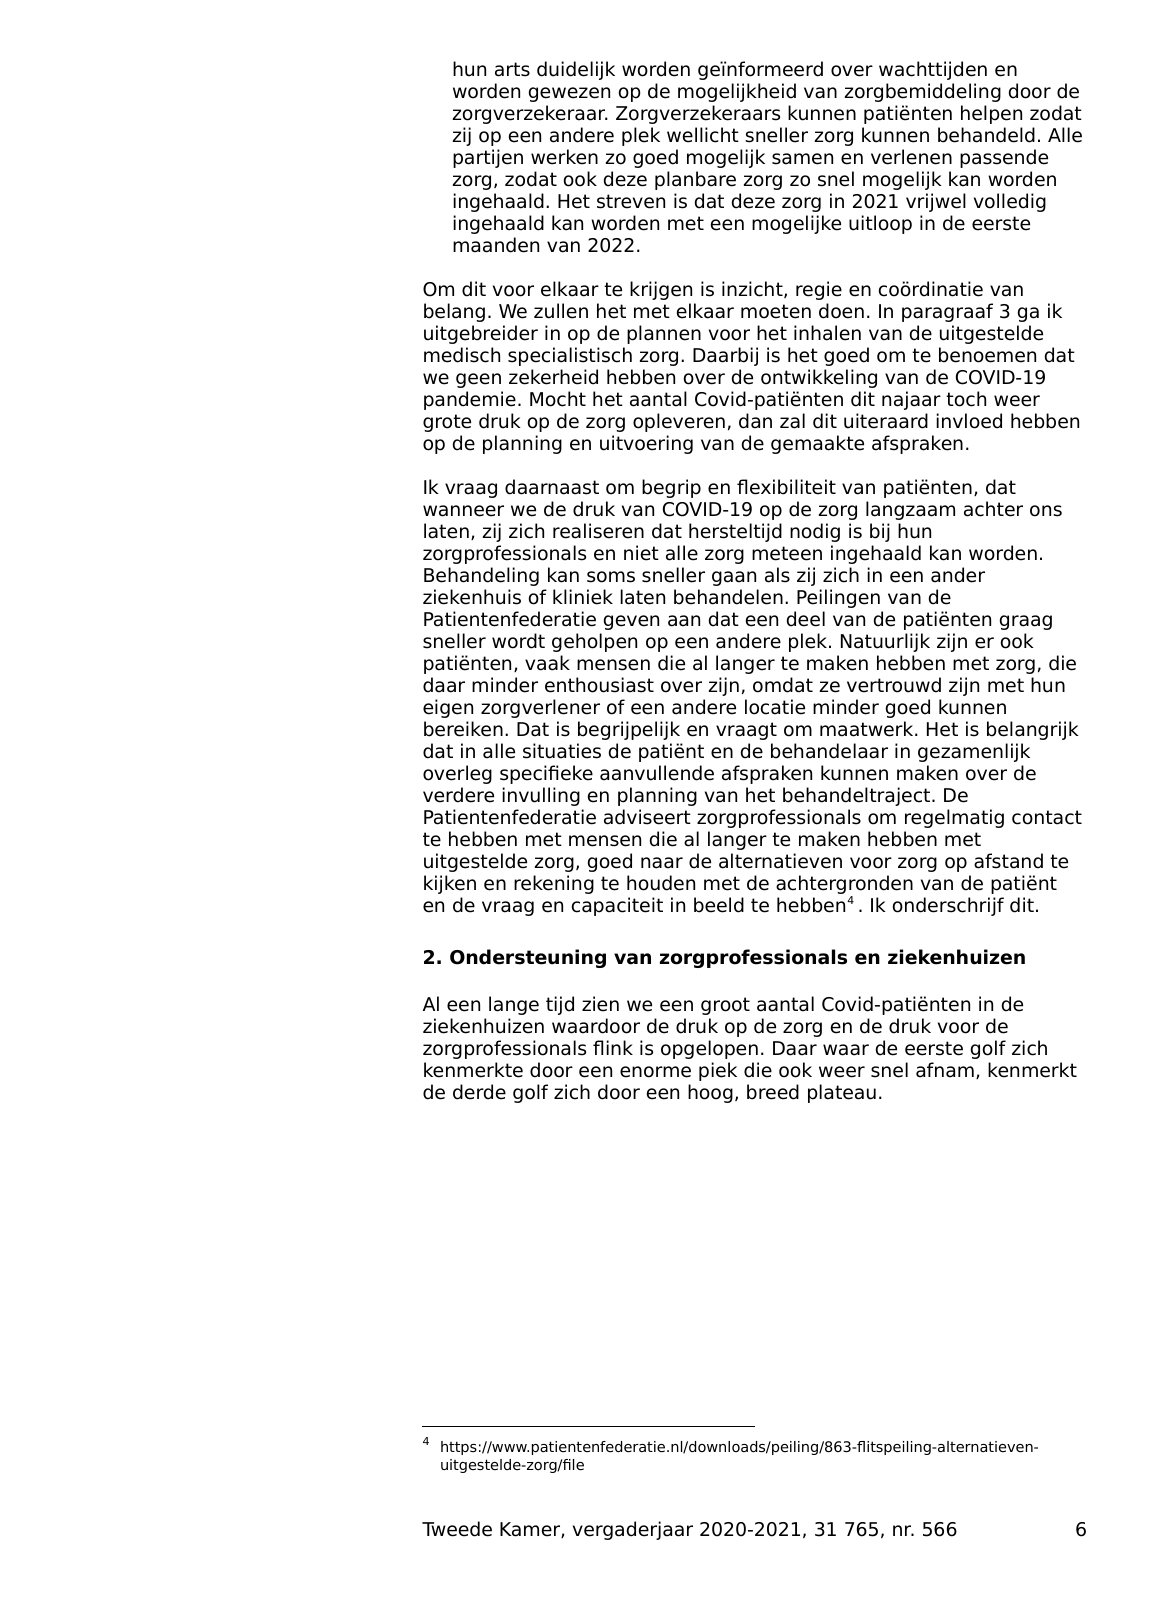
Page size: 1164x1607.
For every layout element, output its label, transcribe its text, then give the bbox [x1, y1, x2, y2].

text Om dit voor elkaar te krijgen is inzicht, regie en coördinatie van belang. We zullen het met elkaar moeten doen. In paragraaf 3 ga ik uitgebreider in op de plannen voor het inhalen van de uitgestelde medisch specialistisch zorg. Daarbij is het goed om te benoemen dat we geen zekerheid hebben over de ontwikkeling van de COVID-19 pandemie. Mocht het aantal Covid-patiënten dit najaar toch weer grote druk op de zorg opleveren, dan zal dit uiteraard invloed hebben op de planning en uitvoering van de gemaakte afspraken. [422, 279, 1087, 455]
text Al een lange tijd zien we een groot aantal Covid-patiënten in de ziekenhuizen waardoor de druk op de zorg en de druk voor de zorgprofessionals flink is opgelopen. Daar waar de eerste golf zich kenmerkte door een enorme piek die ook weer snel afnam, kenmerkt de derde golf zich door een hoog, breed plateau. [422, 994, 1087, 1103]
text Ik vraag daarnaast om begrip en flexibiliteit van patiënten, dat wanneer we de druk van COVID-19 op de zorg langzaam achter ons laten, zij zich realiseren dat hersteltijd nodig is bij hun zorgprofessionals en niet alle zorg meteen ingehaald kan worden. Behandeling kan soms sneller gaan als zij zich in een ander ziekenhuis of kliniek laten behandelen. Peilingen van de Patientenfederatie geven aan dat een deel van de patiënten graag sneller wordt geholpen op een andere plek. Natuurlijk zijn er ook patiënten, vaak mensen die al langer te maken hebben met zorg, die daar minder enthousiast over zijn, omdat ze vertrouwd zijn met hun eigen zorgverlener of een andere locatie minder goed kunnen bereiken. Dat is begrijpelijk en vraagt om maatwerk. Het is belangrijk dat in alle situaties de patiënt en de behandelaar in gezamenlijk overleg specifieke aanvullende afspraken kunnen maken over de verdere invulling en planning van het behandeltraject. De Patientenfederatie adviseert zorgprofessionals om regelmatig contact te hebben met mensen die al langer te maken hebben met uitgestelde zorg, goed naar de alternatieven voor zorg op afstand te kijken en rekening te houden met de achtergronden van de patiënt en de vraag en capaciteit in beeld te hebben. Ik onderschrijf dit. [422, 477, 1087, 917]
text hun arts duidelijk worden geïnformeerd over wachttijden en worden gewezen op de mogelijkheid van zorgbemiddeling door de zorgverzekeraar. Zorgverzekeraars kunnen patiënten helpen zodat zij op een andere plek wellicht sneller zorg kunnen behandeld. Alle partijen werken zo goed mogelijk samen en verlenen passende zorg, zodat ook deze planbare zorg zo snel mogelijk kan worden ingehaald. Het streven is dat deze zorg in 2021 vrijwel volledig ingehaald kan worden met een mogelijke uitloop in de eerste maanden van 2022. [422, 59, 1087, 257]
text https://www.patientenfederatie.nl/downloads/peiling/863-flitspeiling-alternatieven-uitgestelde-zorg/file [422, 1435, 1087, 1474]
subtitle 2. Ondersteuning van zorgprofessionals en ziekenhuizen [422, 947, 1087, 969]
